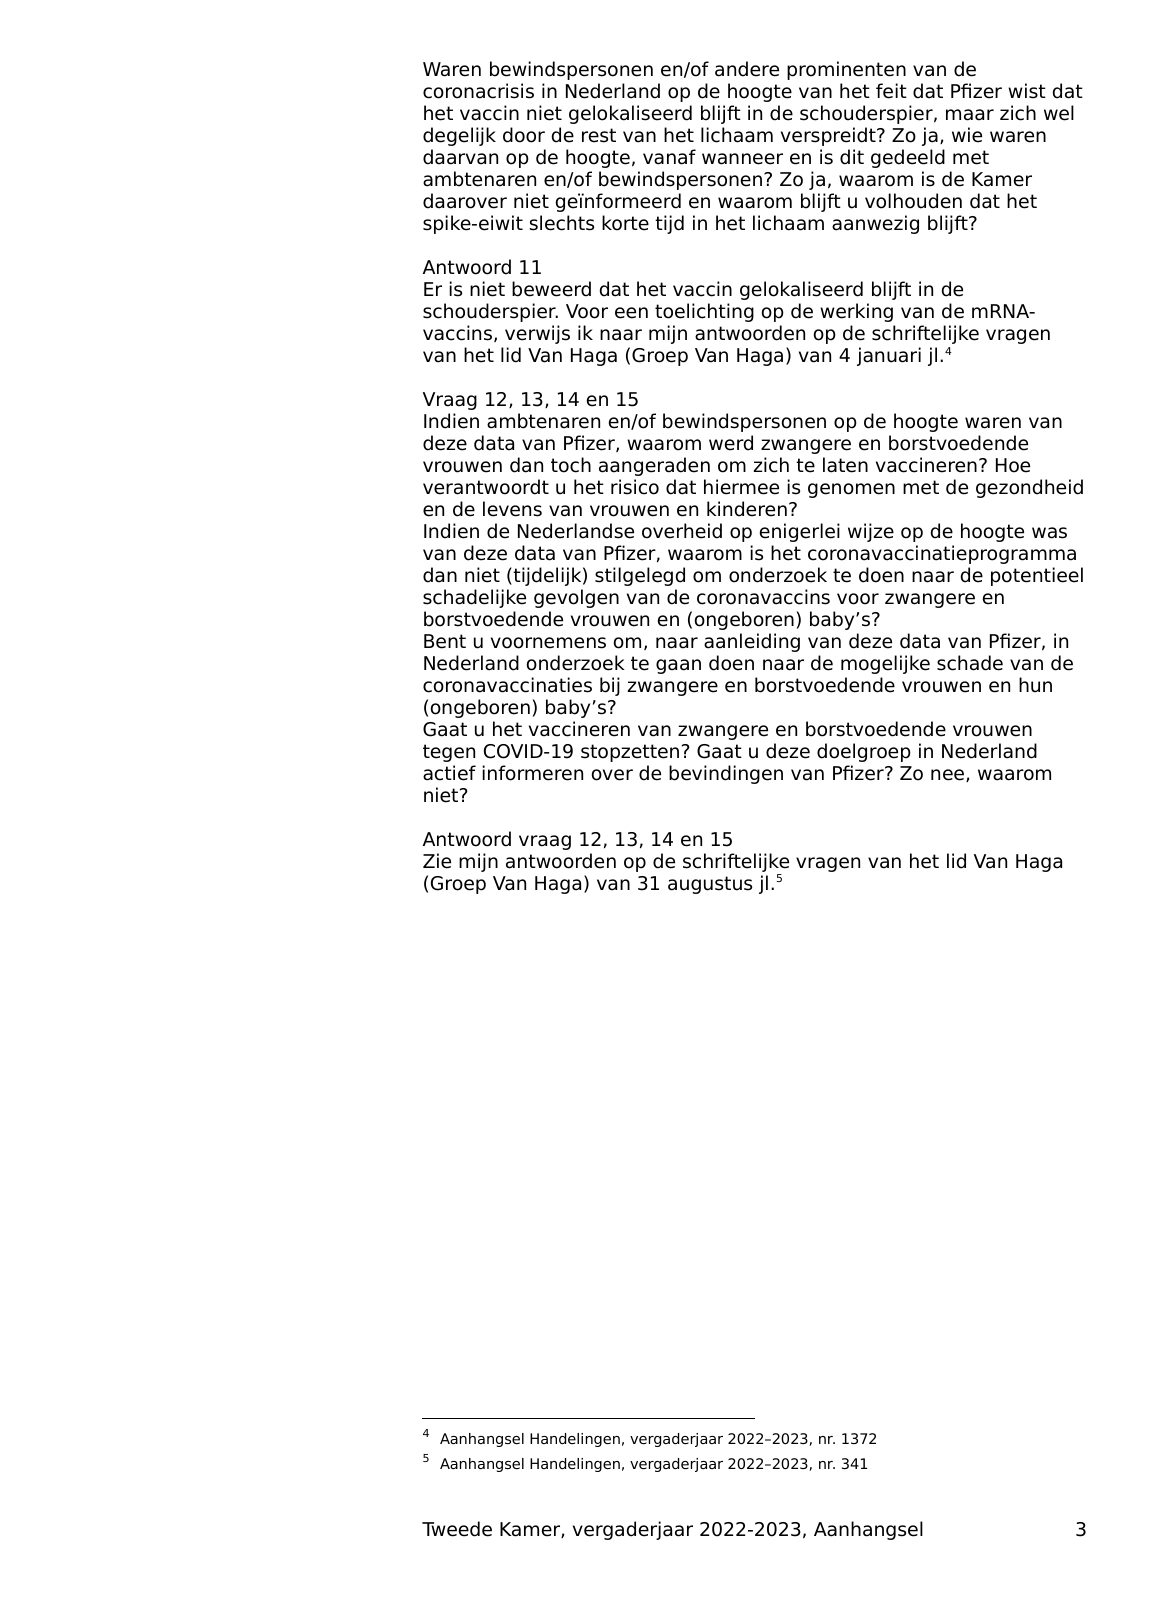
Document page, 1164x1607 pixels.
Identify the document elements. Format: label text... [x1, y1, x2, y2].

text Vraag 12, 13, 14 en 15 [422, 389, 1087, 411]
text Antwoord 11 [422, 257, 1087, 279]
text Gaat u het vaccineren van zwangere en borstvoedende vrouwen tegen COVID-19 stopzetten? Gaat u deze doelgroep in Nederland actief informeren over de bevindingen van Pfizer? Zo nee, waarom niet? [422, 719, 1087, 807]
text Waren bewindspersonen en/of andere prominenten van de coronacrisis in Nederland op de hoogte van het feit dat Pfizer wist dat het vaccin niet gelokaliseerd blijft in de schouderspier, maar zich wel degelijk door de rest van het lichaam verspreidt? Zo ja, wie waren daarvan op de hoogte, vanaf wanneer en is dit gedeeld met ambtenaren en/of bewindspersonen? Zo ja, waarom is de Kamer daarover niet geïnformeerd en waarom blijft u volhouden dat het spike-eiwit slechts korte tijd in het lichaam aanwezig blijft? [422, 59, 1087, 235]
text Antwoord vraag 12, 13, 14 en 15 [422, 829, 1087, 851]
text Indien de Nederlandse overheid op enigerlei wijze op de hoogte was van deze data van Pfizer, waarom is het coronavaccinatieprogramma dan niet (tijdelijk) stilgelegd om onderzoek te doen naar de potentieel schadelijke gevolgen van de coronavaccins voor zwangere en borstvoedende vrouwen en (ongeboren) baby’s? [422, 521, 1087, 631]
text Zie mijn antwoorden op de schriftelijke vragen van het lid Van Haga (Groep Van Haga) van 31 augustus jl. [422, 851, 1087, 895]
text Er is niet beweerd dat het vaccin gelokaliseerd blijft in de schouderspier. Voor een toelichting op de werking van de mRNA-vaccins, verwijs ik naar mijn antwoorden op de schriftelijke vragen van het lid Van Haga (Groep Van Haga) van 4 januari jl. [422, 279, 1087, 367]
text Aanhangsel Handelingen, vergaderjaar 2022–2023, nr. 341 [422, 1452, 1087, 1474]
text Aanhangsel Handelingen, vergaderjaar 2022–2023, nr. 1372 [422, 1427, 1087, 1449]
text Bent u voornemens om, naar aanleiding van deze data van Pfizer, in Nederland onderzoek te gaan doen naar de mogelijke schade van de coronavaccinaties bij zwangere en borstvoedende vrouwen en hun (ongeboren) baby’s? [422, 631, 1087, 719]
text Indien ambtenaren en/of bewindspersonen op de hoogte waren van deze data van Pfizer, waarom werd zwangere en borstvoedende vrouwen dan toch aangeraden om zich te laten vaccineren? Hoe verantwoordt u het risico dat hiermee is genomen met de gezondheid en de levens van vrouwen en kinderen? [422, 411, 1087, 521]
